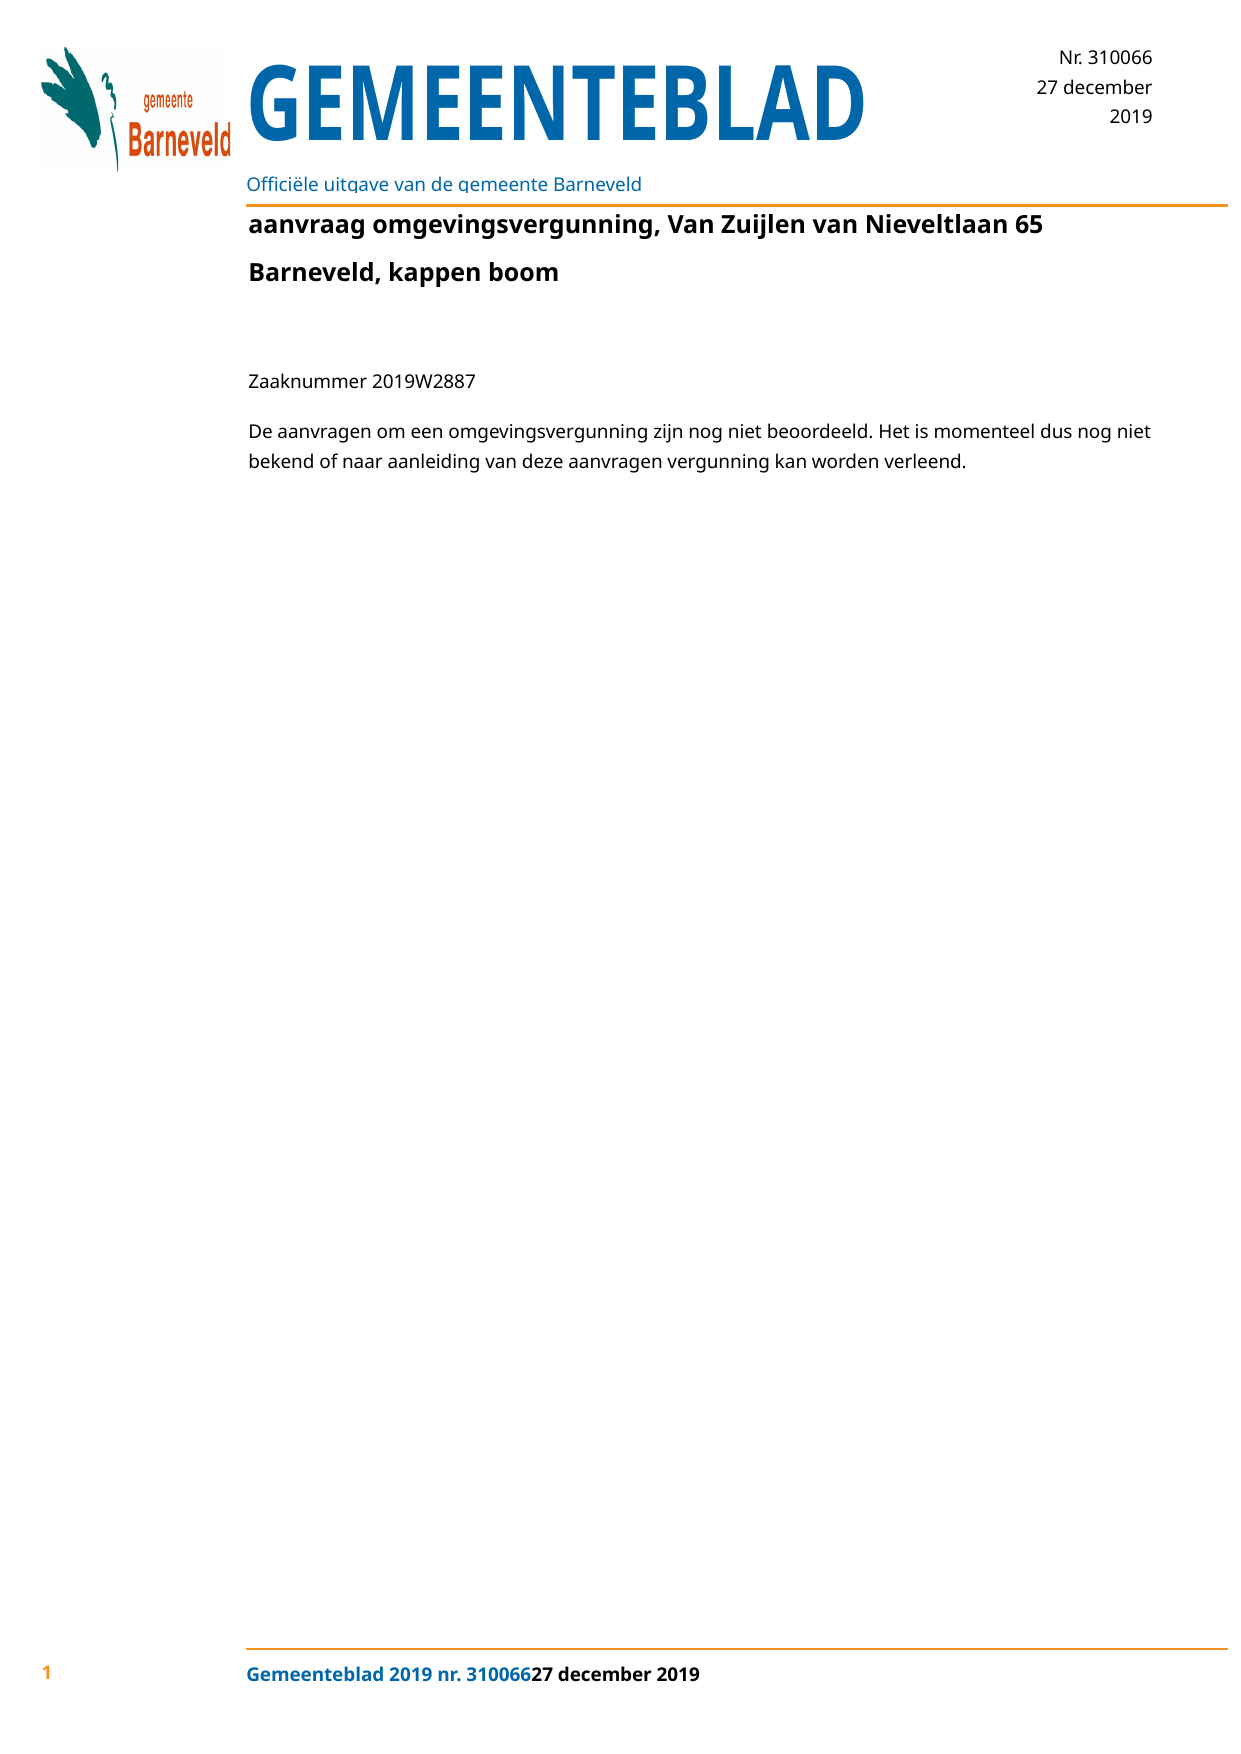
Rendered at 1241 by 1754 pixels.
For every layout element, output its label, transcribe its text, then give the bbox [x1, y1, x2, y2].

text De aanvragen om een omgevingsvergunning zijn nog niet beoordeeld. Het is momenteel dus nog niet bekend of naar aanleiding van deze aanvragen vergunning kan worden verleend. [248, 419, 1152, 474]
picture [41, 47, 231, 172]
text aanvraag omgevingsvergunning, Van Zuijlen van Nieveltlaan 65 Barneveld, kappen boom [248, 207, 1152, 288]
text Zaaknummer 2019W2887 [248, 368, 1152, 394]
